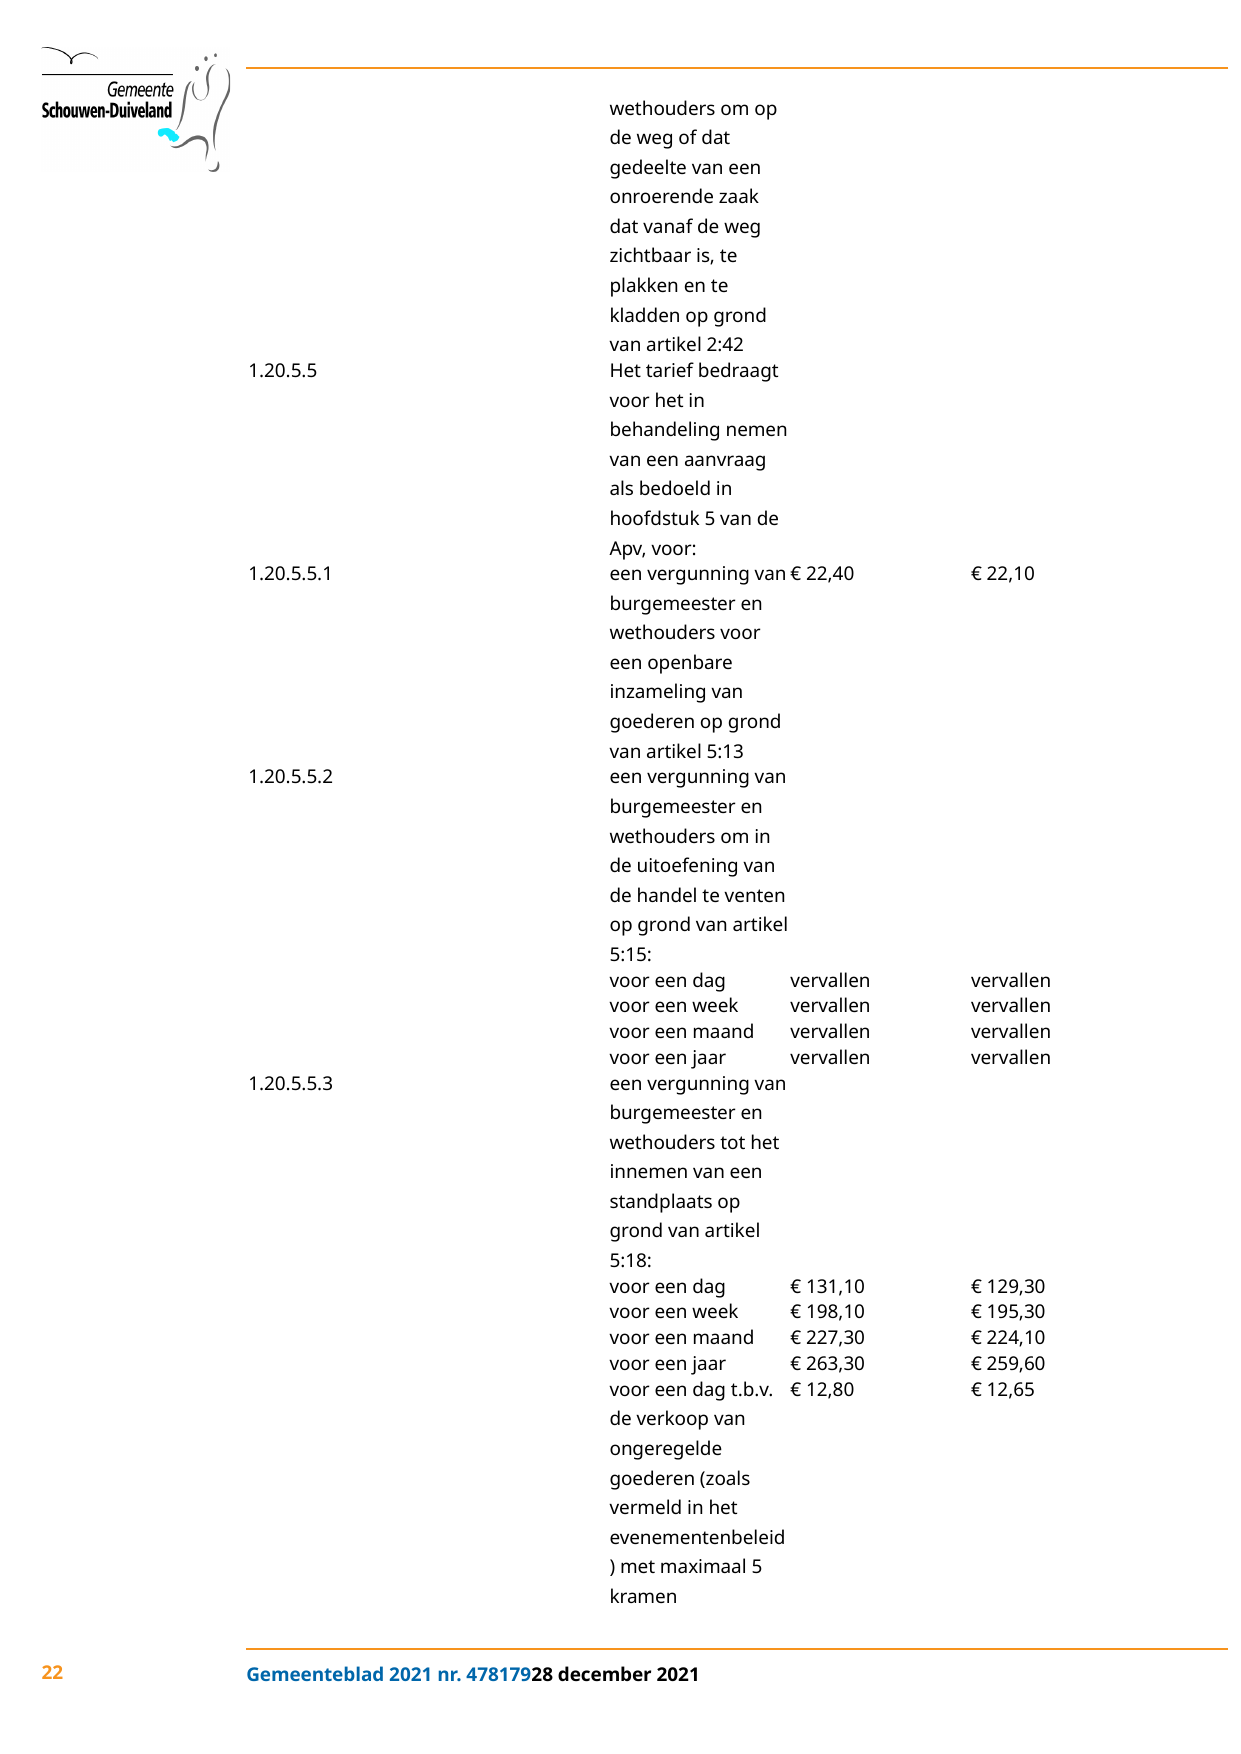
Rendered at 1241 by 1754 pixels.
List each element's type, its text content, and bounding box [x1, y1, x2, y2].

table_cell 1.20.5.5.2 [248, 764, 609, 967]
table_cell vervallen [971, 993, 1152, 1018]
table_cell 1.20.5.5 [248, 357, 609, 560]
table_cell [790, 1070, 971, 1273]
table_cell [248, 1273, 609, 1299]
table_cell [971, 95, 1152, 357]
table_cell € 263,30 [790, 1350, 971, 1376]
table_cell voor een dag t.b.v. de verkoop van ongeregelde goederen (zoals vermeld in het evenementenbeleid) met maximaal 5 kramen [609, 1376, 790, 1609]
table_cell [248, 1018, 609, 1044]
table_cell € 129,30 [971, 1273, 1152, 1299]
table_cell [790, 95, 971, 357]
table_cell voor een week [609, 1299, 790, 1324]
table_cell € 131,10 [790, 1273, 971, 1299]
table_cell voor een maand [609, 1018, 790, 1044]
table_cell vervallen [790, 1018, 971, 1044]
table_cell vervallen [971, 1018, 1152, 1044]
table_cell [248, 1325, 609, 1350]
table_cell [248, 1376, 609, 1609]
table_cell € 12,80 [790, 1376, 971, 1609]
table_cell € 195,30 [971, 1299, 1152, 1324]
table_cell voor een jaar [609, 1350, 790, 1376]
table_cell vervallen [790, 967, 971, 993]
table_cell € 198,10 [790, 1299, 971, 1324]
table_cell [248, 967, 609, 993]
table_cell een vergunning van burgemeester en wethouders om in de uitoefening van de handel te venten op grond van artikel 5:15: [609, 764, 790, 967]
table_cell [248, 95, 609, 357]
table_cell [971, 357, 1152, 560]
table_cell 1.20.5.5.1 [248, 560, 609, 764]
table_cell [248, 1299, 609, 1324]
table_cell vervallen [790, 993, 971, 1018]
table_cell een vergunning van burgemeester en wethouders tot het innemen van een standplaats op grond van artikel 5:18: [609, 1070, 790, 1273]
table_cell € 22,40 [790, 560, 971, 764]
table_cell € 259,60 [971, 1350, 1152, 1376]
table_cell voor een jaar [609, 1044, 790, 1070]
table_cell € 227,30 [790, 1325, 971, 1350]
table_cell € 224,10 [971, 1325, 1152, 1350]
table_cell vervallen [971, 967, 1152, 993]
table_cell voor een maand [609, 1325, 790, 1350]
table_cell € 22,10 [971, 560, 1152, 764]
table_cell een vergunning van burgemeester en wethouders voor een openbare inzameling van goederen op grond van artikel 5:13 [609, 560, 790, 764]
table_cell [790, 764, 971, 967]
table_cell [971, 764, 1152, 967]
table_cell [248, 993, 609, 1018]
table_cell € 12,65 [971, 1376, 1152, 1609]
table_cell voor een dag [609, 967, 790, 993]
picture [41, 47, 231, 172]
table_cell [790, 357, 971, 560]
table_cell [248, 1350, 609, 1376]
table_cell [248, 1044, 609, 1070]
table_cell vervallen [790, 1044, 971, 1070]
table_cell wethouders om op de weg of dat gedeelte van een onroerende zaak dat vanaf de weg zichtbaar is, te plakken en te kladden op grond van artikel 2:42 [609, 95, 790, 357]
table_cell voor een dag [609, 1273, 790, 1299]
table_cell Het tarief bedraagt voor het in behandeling nemen van een aanvraag als bedoeld in hoofdstuk 5 van de Apv, voor: [609, 357, 790, 560]
table_cell 1.20.5.5.3 [248, 1070, 609, 1273]
table_cell vervallen [971, 1044, 1152, 1070]
table_cell voor een week [609, 993, 790, 1018]
table_cell [971, 1070, 1152, 1273]
